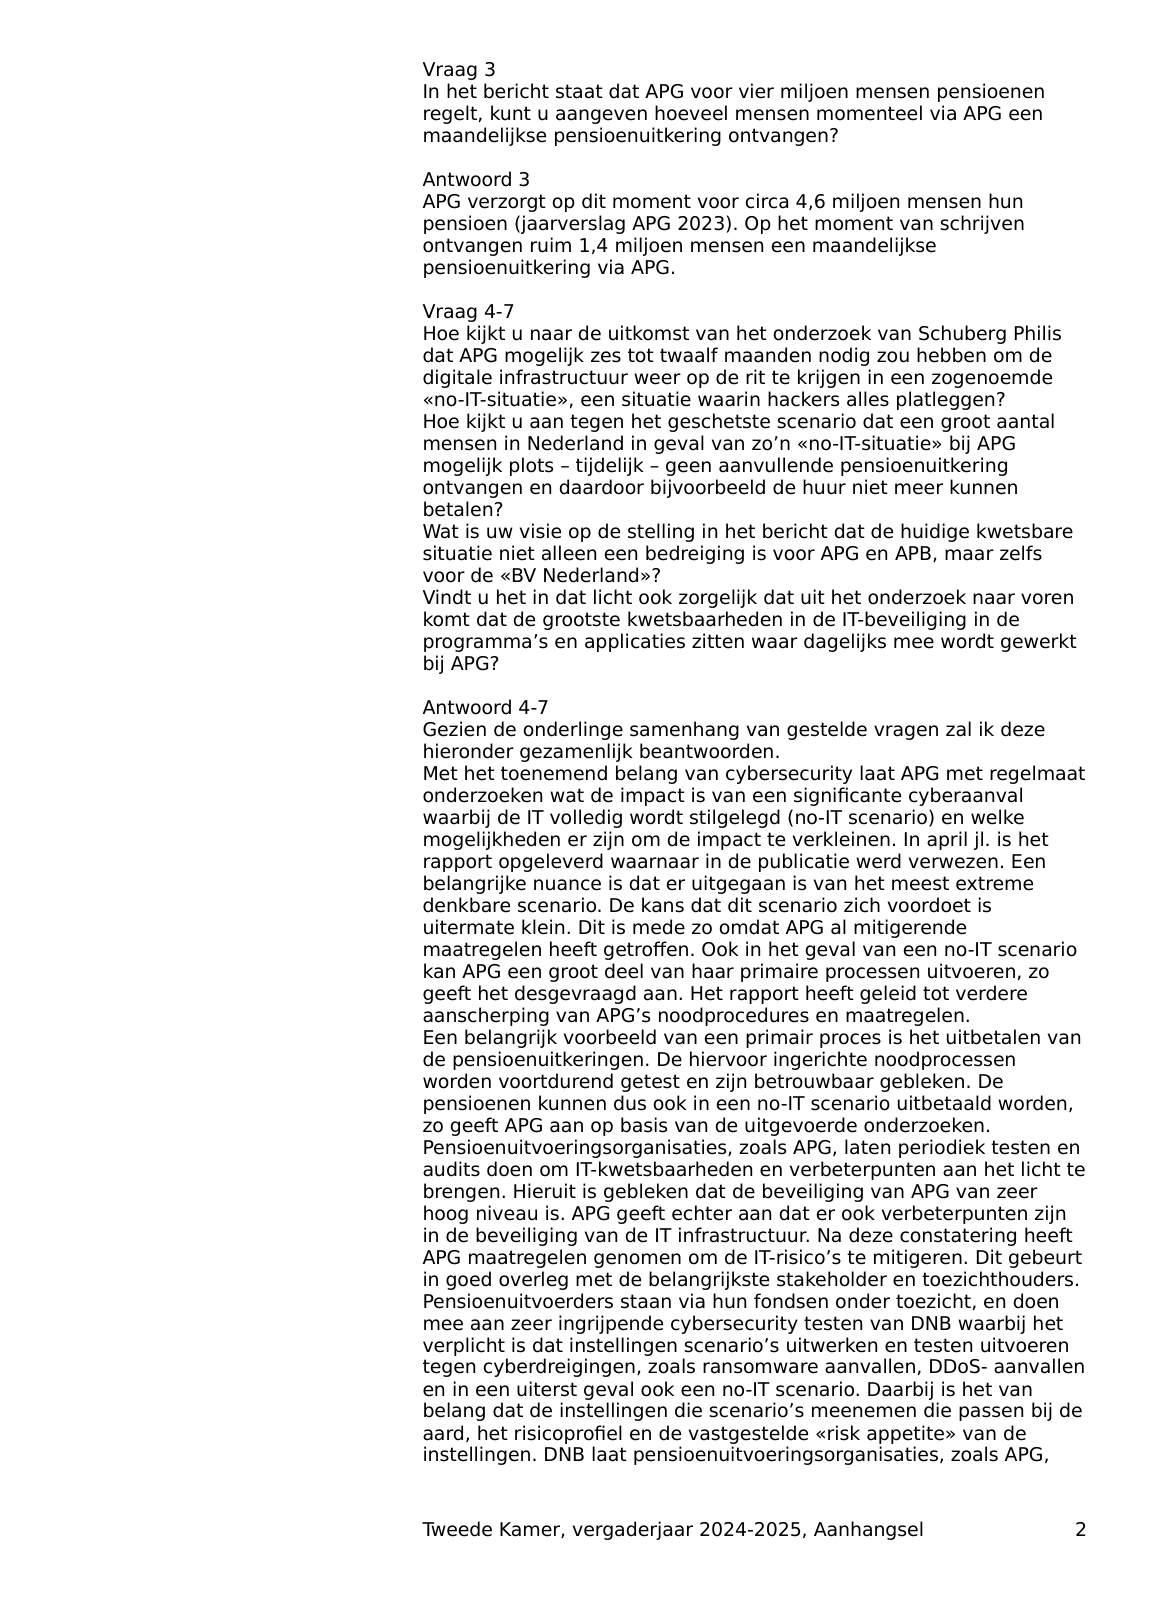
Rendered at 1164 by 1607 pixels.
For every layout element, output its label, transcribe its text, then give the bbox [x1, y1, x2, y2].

text Hoe kijkt u aan tegen het geschetste scenario dat een groot aantal mensen in Nederland in geval van zo’n «no-IT-situatie» bij APG mogelijk plots – tijdelijk – geen aanvullende pensioenuitkering ontvangen en daardoor bijvoorbeeld de huur niet meer kunnen betalen? [422, 411, 1087, 521]
text Pensioenuitvoeringsorganisaties, zoals APG, laten periodiek testen en audits doen om IT-kwetsbaarheden en verbeterpunten aan het licht te brengen. Hieruit is gebleken dat de beveiliging van APG van zeer hoog niveau is. APG geeft echter aan dat er ook verbeterpunten zijn in de beveiliging van de IT infrastructuur. Na deze constatering heeft APG maatregelen genomen om de IT-risico’s te mitigeren. Dit gebeurt in goed overleg met de belangrijkste stakeholder en toezichthouders. Pensioenuitvoerders staan via hun fondsen onder toezicht, en doen mee aan zeer ingrijpende cybersecurity testen van DNB waarbij het verplicht is dat instellingen scenario’s uitwerken en testen uitvoeren tegen cyberdreigingen, zoals ransomware aanvallen, DDoS- aanvallen en in een uiterst geval ook een no-IT scenario. Daarbij is het van belang dat de instellingen die scenario’s meenemen die passen bij de aard, het risicoprofiel en de vastgestelde «risk appetite» van de instellingen. DNB laat pensioenuitvoeringsorganisaties, zoals APG, [422, 1137, 1087, 1466]
text Gezien de onderlinge samenhang van gestelde vragen zal ik deze hieronder gezamenlijk beantwoorden. [422, 719, 1087, 763]
text Vindt u het in dat licht ook zorgelijk dat uit het onderzoek naar voren komt dat de grootste kwetsbaarheden in de IT-beveiliging in de programma’s en applicaties zitten waar dagelijks mee wordt gewerkt bij APG? [422, 587, 1087, 675]
text Antwoord 4-7 [422, 697, 1087, 719]
text Hoe kijkt u naar de uitkomst van het onderzoek van Schuberg Philis dat APG mogelijk zes tot twaalf maanden nodig zou hebben om de digitale infrastructuur weer op de rit te krijgen in een zogenoemde «no-IT-situatie», een situatie waarin hackers alles platleggen? [422, 323, 1087, 411]
text Antwoord 3 [422, 169, 1087, 191]
text Vraag 4-7 [422, 301, 1087, 323]
text Vraag 3 [422, 59, 1087, 81]
text APG verzorgt op dit moment voor circa 4,6 miljoen mensen hun pensioen (jaarverslag APG 2023). Op het moment van schrijven ontvangen ruim 1,4 miljoen mensen een maandelijkse pensioenuitkering via APG. [422, 191, 1087, 279]
text Een belangrijk voorbeeld van een primair proces is het uitbetalen van de pensioenuitkeringen. De hiervoor ingerichte noodprocessen worden voortdurend getest en zijn betrouwbaar gebleken. De pensioenen kunnen dus ook in een no-IT scenario uitbetaald worden, zo geeft APG aan op basis van de uitgevoerde onderzoeken. [422, 1027, 1087, 1137]
text Met het toenemend belang van cybersecurity laat APG met regelmaat onderzoeken wat de impact is van een significante cyberaanval waarbij de IT volledig wordt stilgelegd (no-IT scenario) en welke mogelijkheden er zijn om de impact te verkleinen. In april jl. is het rapport opgeleverd waarnaar in de publicatie werd verwezen. Een belangrijke nuance is dat er uitgegaan is van het meest extreme denkbare scenario. De kans dat dit scenario zich voordoet is uitermate klein. Dit is mede zo omdat APG al mitigerende maatregelen heeft getroffen. Ook in het geval van een no-IT scenario kan APG een groot deel van haar primaire processen uitvoeren, zo geeft het desgevraagd aan. Het rapport heeft geleid tot verdere aanscherping van APG’s noodprocedures en maatregelen. [422, 763, 1087, 1027]
text In het bericht staat dat APG voor vier miljoen mensen pensioenen regelt, kunt u aangeven hoeveel mensen momenteel via APG een maandelijkse pensioenuitkering ontvangen? [422, 81, 1087, 147]
text Wat is uw visie op de stelling in het bericht dat de huidige kwetsbare situatie niet alleen een bedreiging is voor APG en APB, maar zelfs voor de «BV Nederland»? [422, 521, 1087, 587]
